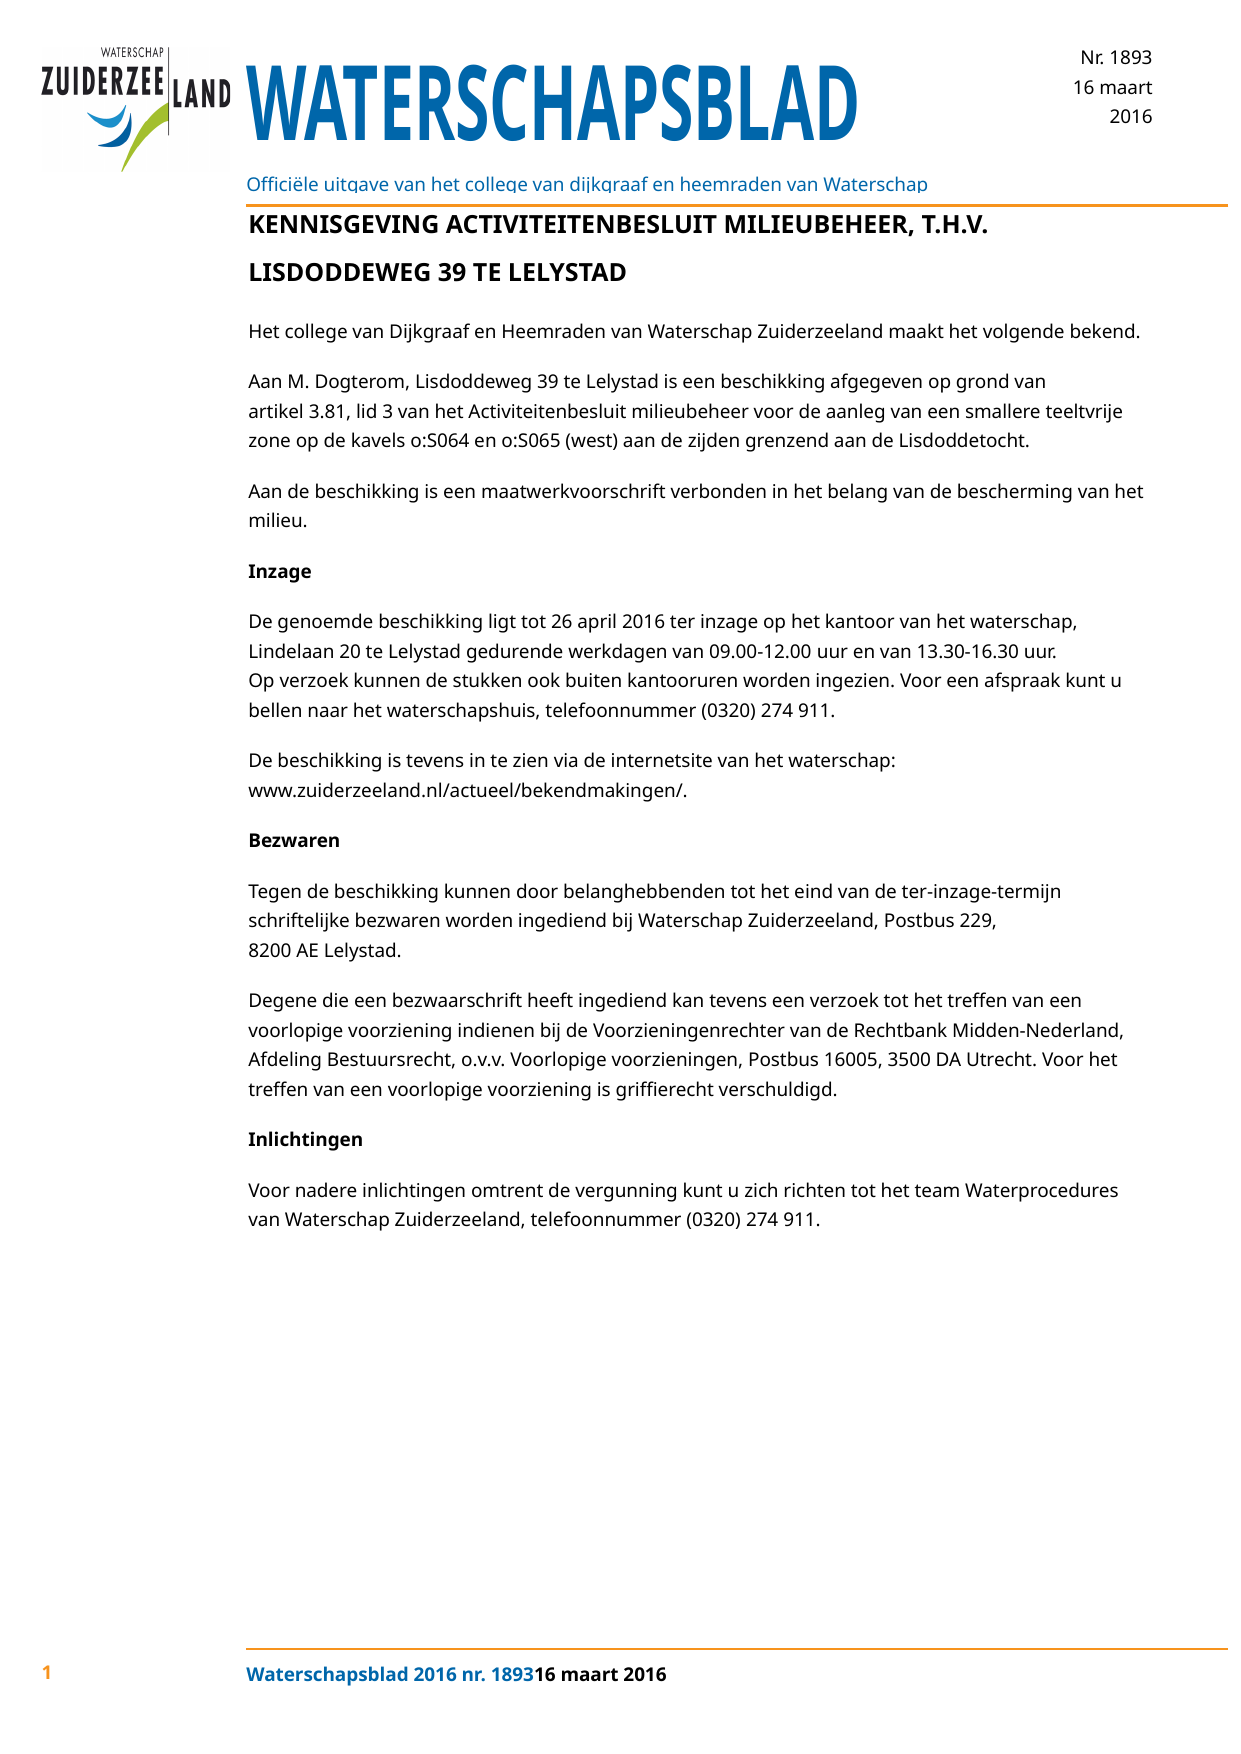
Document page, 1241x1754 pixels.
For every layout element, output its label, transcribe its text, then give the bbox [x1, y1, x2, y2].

text Aan M. Dogterom, Lisdoddeweg 39 te Lelystad is een beschikking afgegeven op grond van artikel 3.81, lid 3 van het Activiteitenbesluit milieubeheer voor de aanleg van een smallere teeltvrije zone op de kavels o:S064 en o:S065 (west) aan de zijden grenzend aan de Lisdoddetocht. [248, 368, 1152, 453]
text Bezwaren [248, 827, 1152, 853]
text Inzage [248, 558, 1152, 584]
text Degene die een bezwaarschrift heeft ingediend kan tevens een verzoek tot het treffen van een voorlopige voorziening indienen bij de Voorzieningenrechter van de Rechtbank Midden-Nederland, Afdeling Bestuursrecht, o.v.v. Voorlopige voorzieningen, Postbus 16005, 3500 DA Utrecht. Voor het treffen van een voorlopige voorziening is griffierecht verschuldigd. [248, 987, 1152, 1102]
text Het college van Dijkgraaf en Heemraden van Waterschap Zuiderzeeland maakt het volgende bekend. [248, 318, 1152, 344]
text Tegen de beschikking kunnen door belanghebbenden tot het eind van de ter-inzage-termijn schriftelijke bezwaren worden ingediend bij Waterschap Zuiderzeeland, Postbus 229, 8200 AE Lelystad. [248, 878, 1152, 963]
text Aan de beschikking is een maatwerkvoorschrift verbonden in het belang van de bescherming van het milieu. [248, 478, 1152, 533]
text De genoemde beschikking ligt tot 26 april 2016 ter inzage op het kantoor van het waterschap, Lindelaan 20 te Lelystad gedurende werkdagen van 09.00-12.00 uur en van 13.30-16.30 uur. Op verzoek kunnen de stukken ook buiten kantooruren worden ingezien. Voor een afspraak kunt u bellen naar het waterschapshuis, telefoonnummer (0320) 274 911. [248, 608, 1152, 723]
text Inlichtingen [248, 1127, 1152, 1152]
text De beschikking is tevens in te zien via de internetsite van het waterschap: www.zuiderzeeland.nl/actueel/bekendmakingen/. [248, 747, 1152, 803]
text KENNISGEVING ACTIVITEITENBESLUIT MILIEUBEHEER, T.H.V. LISDODDEWEG 39 TE LELYSTAD [248, 207, 1152, 288]
text Voor nadere inlichtingen omtrent de vergunning kunt u zich richten tot het team Waterprocedures van Waterschap Zuiderzeeland, telefoonnummer (0320) 274 911. [248, 1177, 1152, 1232]
picture [41, 47, 231, 172]
